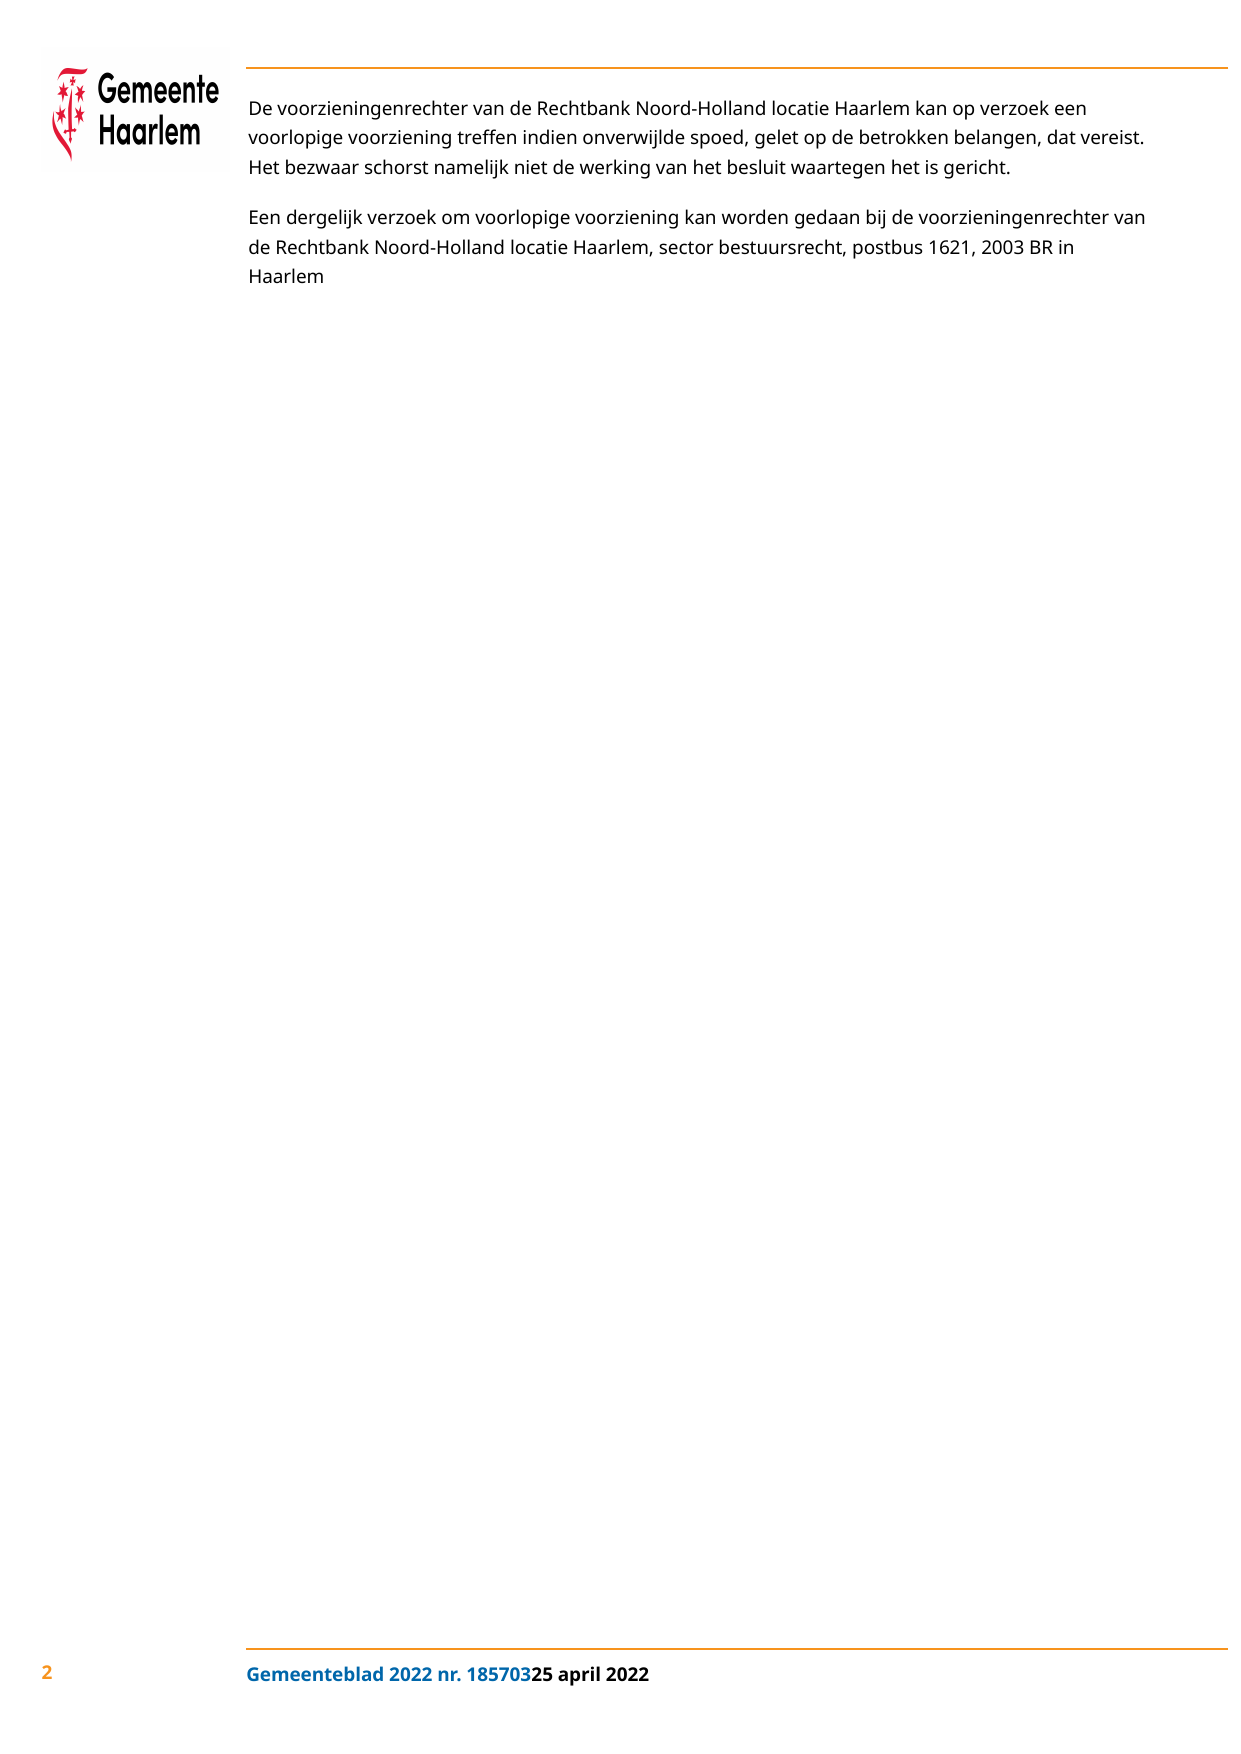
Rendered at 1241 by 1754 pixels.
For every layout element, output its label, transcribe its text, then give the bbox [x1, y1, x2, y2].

picture [41, 47, 231, 172]
text De voorzieningenrechter van de Rechtbank Noord-Holland locatie Haarlem kan op verzoek een voorlopige voorziening treffen indien onverwijlde spoed, gelet op de betrokken belangen, dat vereist. Het bezwaar schorst namelijk niet de werking van het besluit waartegen het is gericht. [248, 95, 1152, 180]
text Een dergelijk verzoek om voorlopige voorziening kan worden gedaan bij de voorzieningenrechter van de Rechtbank Noord-Holland locatie Haarlem, sector bestuursrecht, postbus 1621, 2003 BR in Haarlem [248, 204, 1152, 289]
